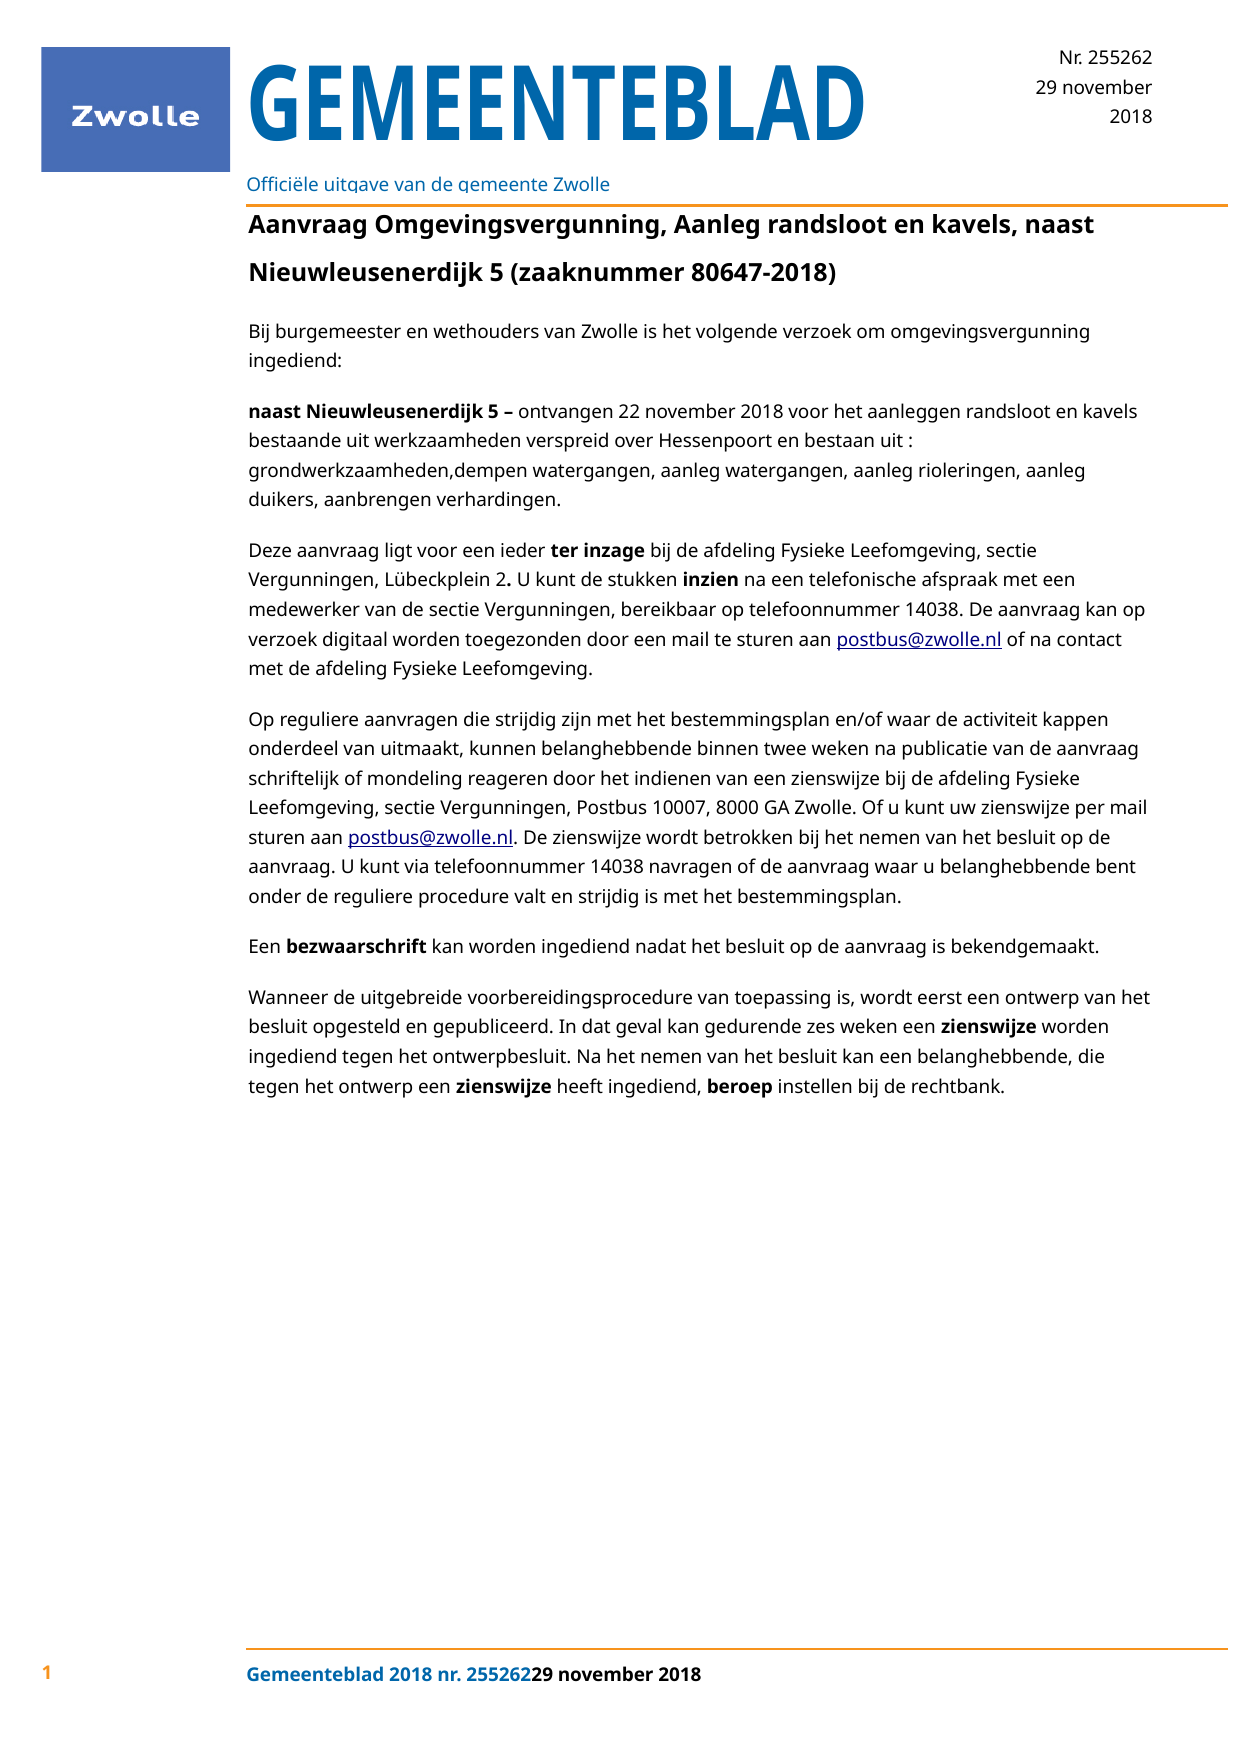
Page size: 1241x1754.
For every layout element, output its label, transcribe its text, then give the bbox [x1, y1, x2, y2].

text Deze aanvraag ligt voor een ieder ter inzage bij de afdeling Fysieke Leefomgeving, sectie Vergunningen, Lübeckplein 2. U kunt de stukken inzien na een telefonische afspraak met een medewerker van de sectie Vergunningen, bereikbaar op telefoonnummer 14038. De aanvraag kan op verzoek digitaal worden toegezonden door een mail te sturen aan postbus@zwolle.nl of na contact met de afdeling Fysieke Leefomgeving. [248, 537, 1152, 681]
text Wanneer de uitgebreide voorbereidingsprocedure van toepassing is, wordt eerst een ontwerp van het besluit opgesteld en gepubliceerd. In dat geval kan gedurende zes weken een zienswijze worden ingediend tegen het ontwerpbesluit. Na het nemen van het besluit kan een belanghebbende, die tegen het ontwerp een zienswijze heeft ingediend, beroep instellen bij de rechtbank. [248, 984, 1152, 1099]
text Aanvraag Omgevingsvergunning, Aanleg randsloot en kavels, naast Nieuwleusenerdijk 5 (zaaknummer 80647-2018) [248, 207, 1152, 288]
text Een bezwaarschrift kan worden ingediend nadat het besluit op de aanvraag is bekendgemaakt. [248, 934, 1152, 959]
picture [41, 47, 231, 172]
text Bij burgemeester en wethouders van Zwolle is het volgende verzoek om omgevingsvergunning ingediend: [248, 318, 1152, 373]
text naast Nieuwleusenerdijk 5 – ontvangen 22 november 2018 voor het aanleggen randsloot en kavels bestaande uit werkzaamheden verspreid over Hessenpoort en bestaan uit : grondwerkzaamheden,dempen watergangen, aanleg watergangen, aanleg rioleringen, aanleg duikers, aanbrengen verhardingen. [248, 398, 1152, 512]
text Op reguliere aanvragen die strijdig zijn met het bestemmingsplan en/of waar de activiteit kappen onderdeel van uitmaakt, kunnen belanghebbende binnen twee weken na publicatie van de aanvraag schriftelijk of mondeling reageren door het indienen van een zienswijze bij de afdeling Fysieke Leefomgeving, sectie Vergunningen, Postbus 10007, 8000 GA Zwolle. Of u kunt uw zienswijze per mail sturen aan postbus@zwolle.nl. De zienswijze wordt betrokken bij het nemen van het besluit op de aanvraag. U kunt via telefoonnummer 14038 navragen of de aanvraag waar u belanghebbende bent onder de reguliere procedure valt en strijdig is met het bestemmingsplan. [248, 706, 1152, 909]
